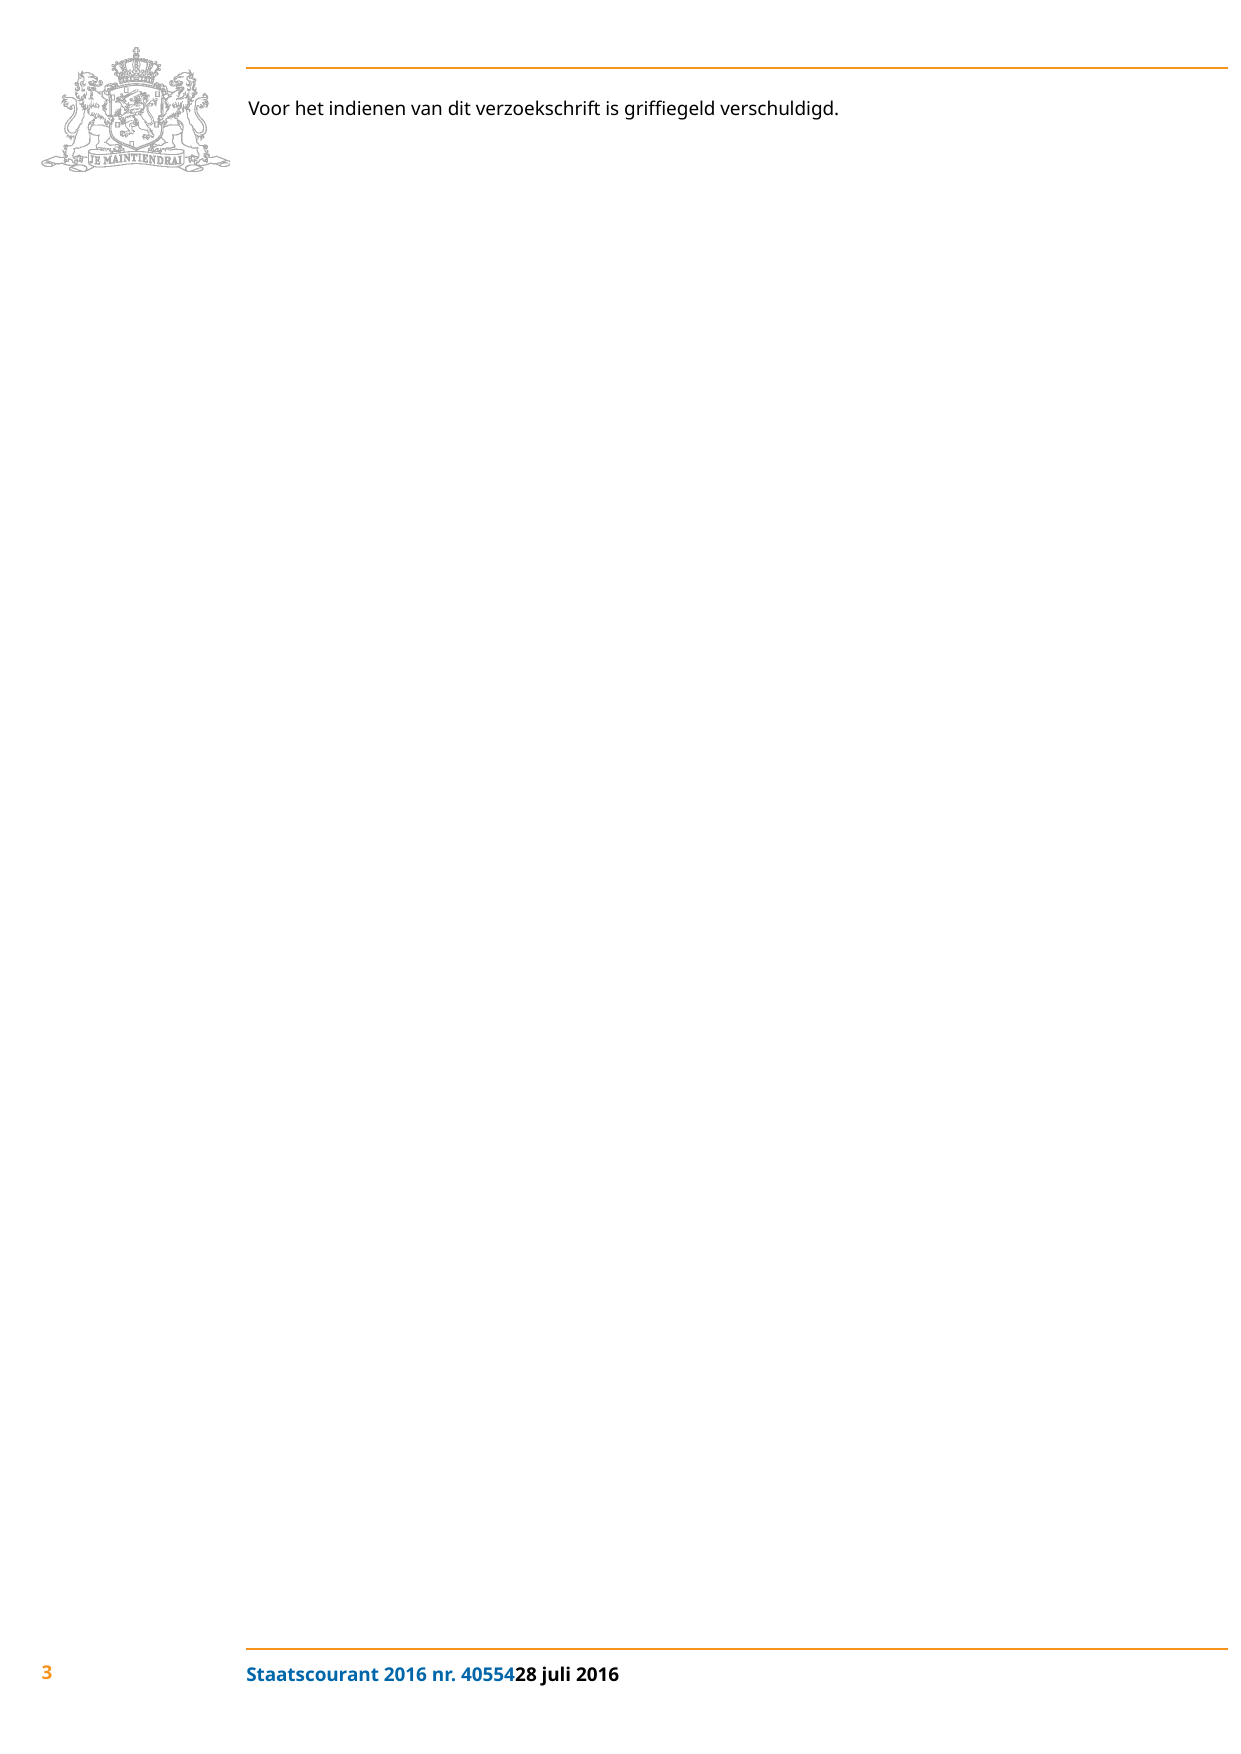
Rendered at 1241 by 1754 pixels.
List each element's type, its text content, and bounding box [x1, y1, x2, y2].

picture [41, 47, 231, 172]
text Voor het indienen van dit verzoekschrift is griffiegeld verschuldigd. [248, 95, 1152, 121]
